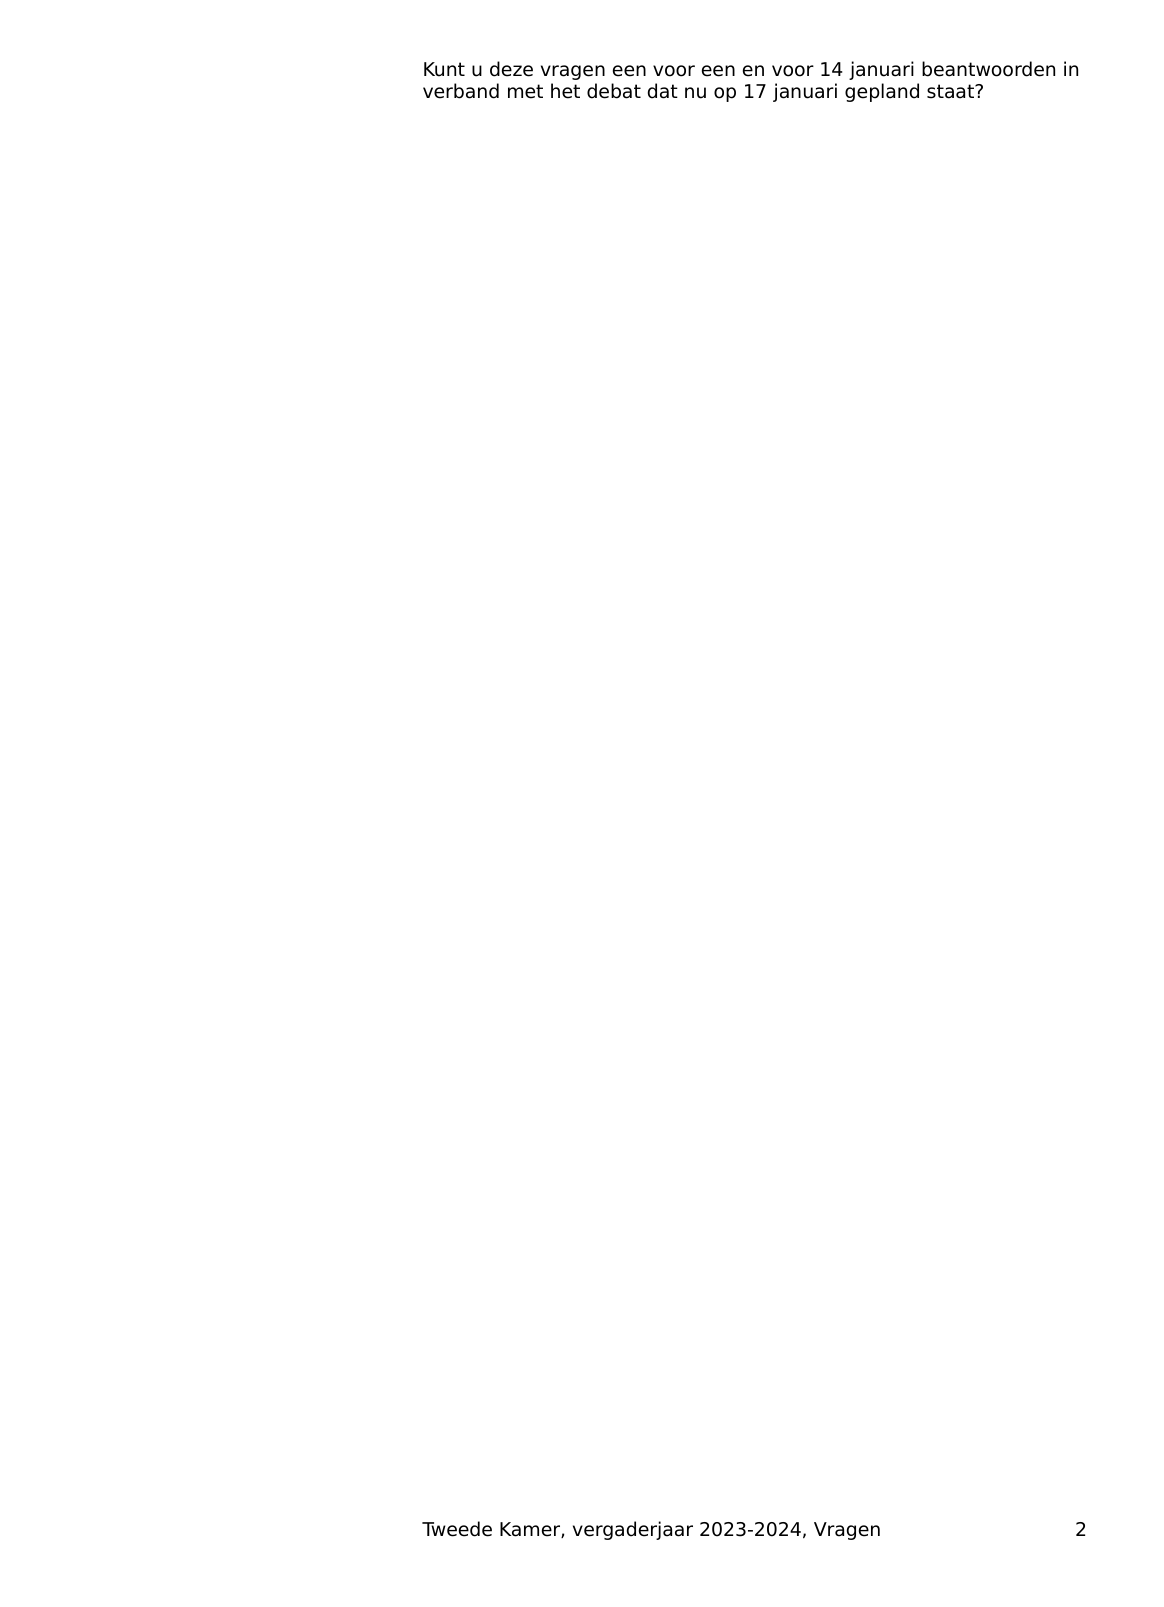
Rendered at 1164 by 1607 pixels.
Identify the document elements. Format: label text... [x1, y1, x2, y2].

text Kunt u deze vragen een voor een en voor 14 januari beantwoorden in verband met het debat dat nu op 17 januari gepland staat? [422, 59, 1087, 103]
